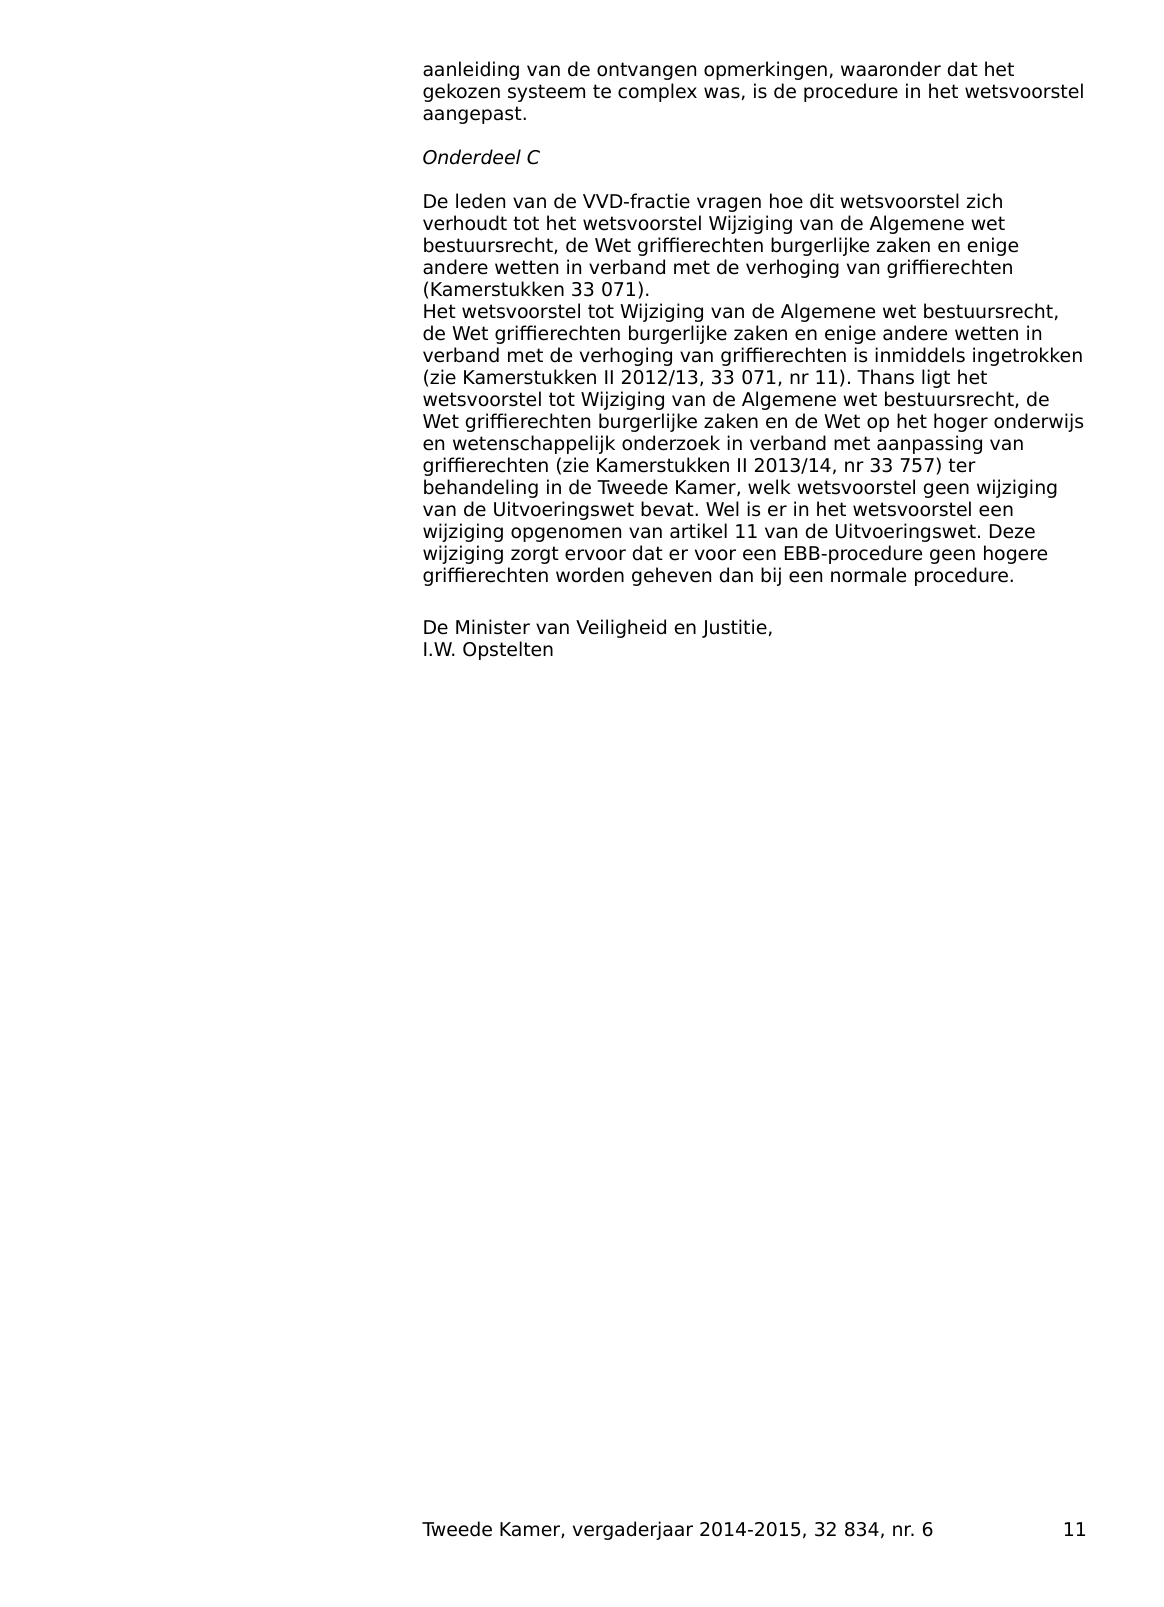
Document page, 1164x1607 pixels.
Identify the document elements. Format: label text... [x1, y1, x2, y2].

text aanleiding van de ontvangen opmerkingen, waaronder dat het gekozen systeem te complex was, is de procedure in het wetsvoorstel aangepast. [422, 59, 1087, 125]
subtitle Onderdeel C [422, 147, 1087, 169]
text De leden van de VVD-fractie vragen hoe dit wetsvoorstel zich verhoudt tot het wetsvoorstel Wijziging van de Algemene wet bestuursrecht, de Wet griffierechten burgerlijke zaken en enige andere wetten in verband met de verhoging van griffierechten (Kamerstukken 33 071). [422, 191, 1087, 301]
text Het wetsvoorstel tot Wijziging van de Algemene wet bestuursrecht, de Wet griffierechten burgerlijke zaken en enige andere wetten in verband met de verhoging van griffierechten is inmiddels ingetrokken (zie Kamerstukken II 2012/13, 33 071, nr 11). Thans ligt het wetsvoorstel tot Wijziging van de Algemene wet bestuursrecht, de Wet griffierechten burgerlijke zaken en de Wet op het hoger onderwijs en wetenschappelijk onderzoek in verband met aanpassing van griffierechten (zie Kamerstukken II 2013/14, nr 33 757) ter behandeling in de Tweede Kamer, welk wetsvoorstel geen wijziging van de Uitvoeringswet bevat. Wel is er in het wetsvoorstel een wijziging opgenomen van artikel 11 van de Uitvoeringswet. Deze wijziging zorgt ervoor dat er voor een EBB-procedure geen hogere griffierechten worden geheven dan bij een normale procedure. [422, 301, 1087, 587]
text De Minister van Veiligheid en Justitie, I.W. Opstelten [422, 617, 1087, 661]
